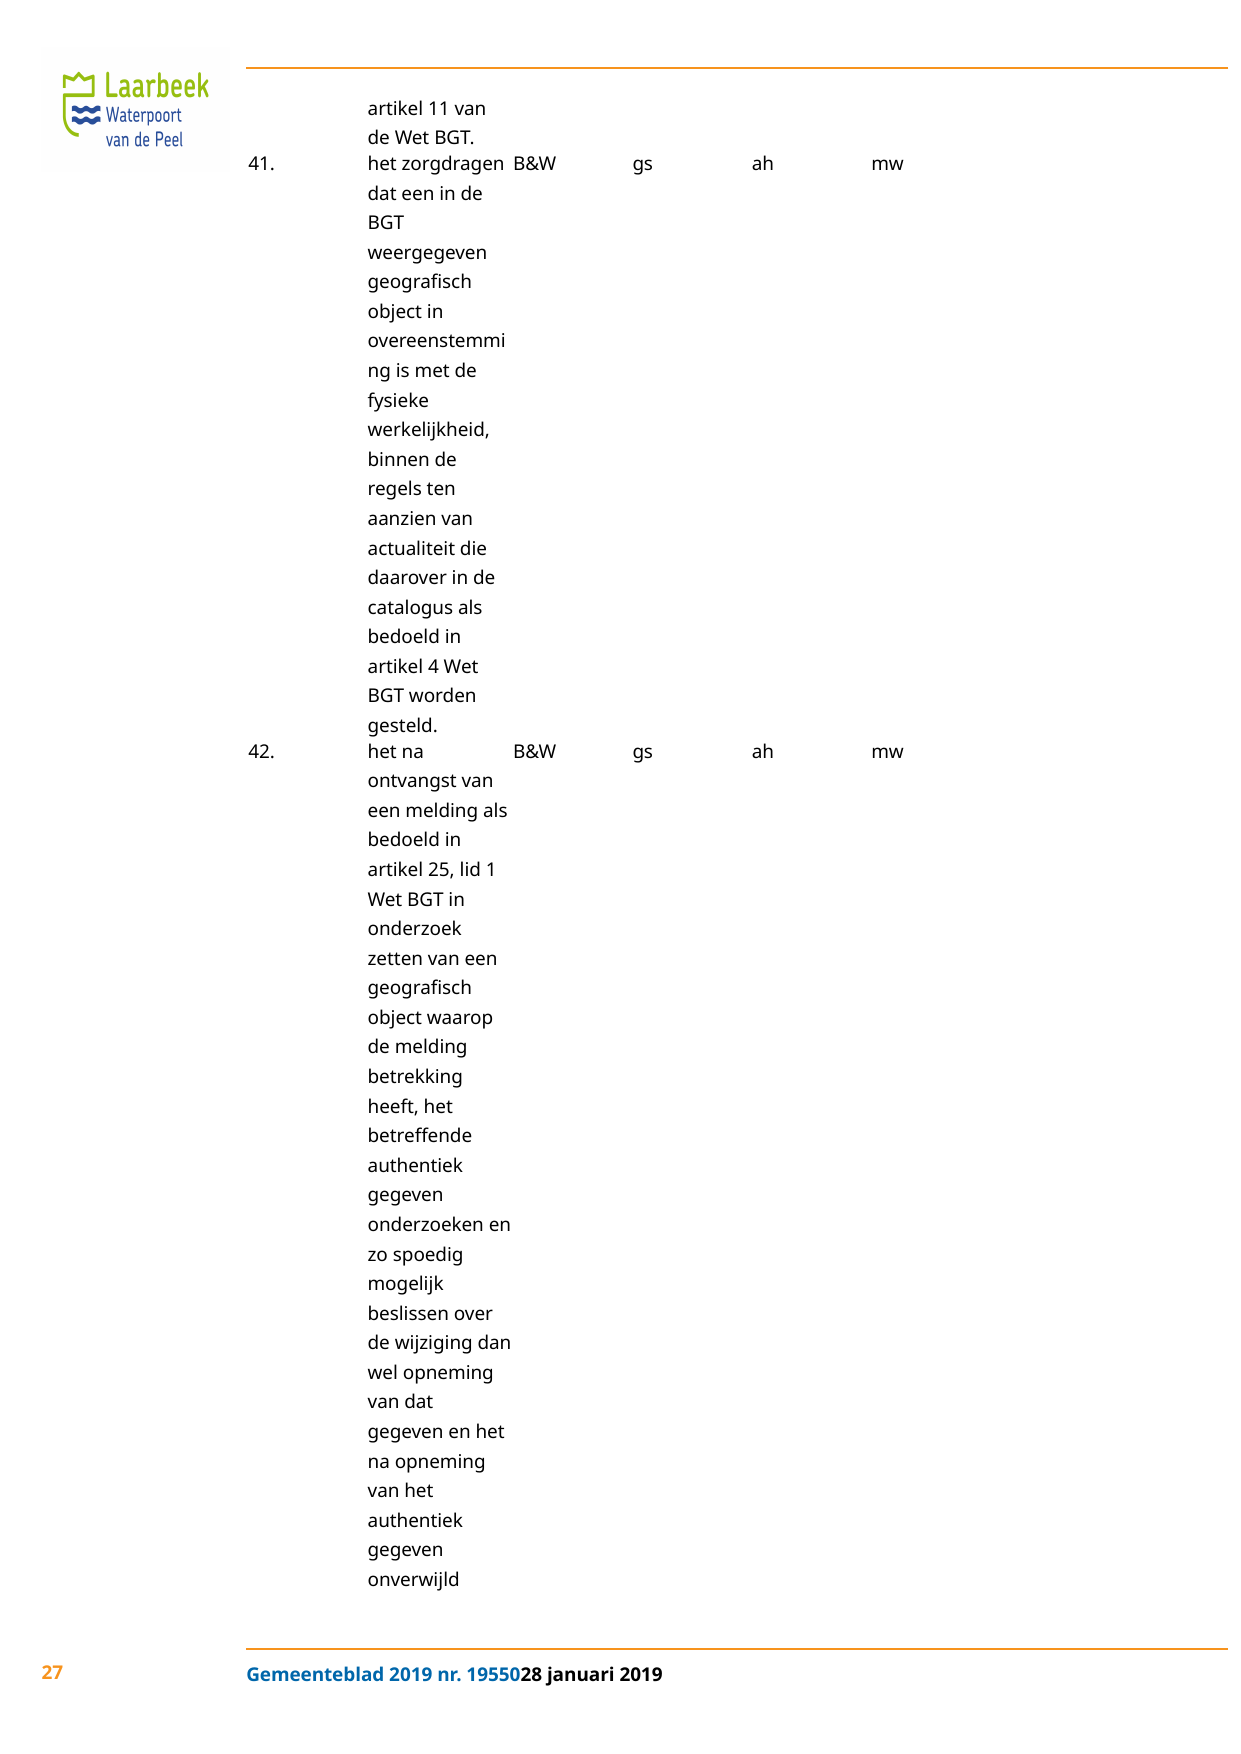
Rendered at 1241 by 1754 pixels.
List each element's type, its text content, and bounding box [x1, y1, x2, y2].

table_cell 42. [248, 738, 367, 1592]
table_cell het na ontvangst van een melding als bedoeld in artikel 25, lid 1 Wet BGT in onderzoek zetten van een geografisch object waarop de melding betrekking heeft, het betreffende authentiek gegeven onderzoeken en zo spoedig mogelijk beslissen over de wijziging dan wel opneming van dat gegeven en het na opneming van het authentiek gegeven onverwijld [368, 738, 513, 1592]
table_cell mw [871, 150, 991, 738]
table_cell [632, 95, 752, 150]
table_cell mw [871, 738, 991, 1592]
table_cell [991, 95, 1152, 150]
table_cell ah [752, 738, 871, 1592]
picture [41, 47, 231, 172]
table_cell B&W [513, 738, 632, 1592]
table_cell [871, 95, 991, 150]
table_cell 41. [248, 150, 367, 738]
table_cell [991, 150, 1152, 738]
table_cell ah [752, 150, 871, 738]
table_cell [513, 95, 632, 150]
table_cell [991, 738, 1152, 1592]
table_cell [248, 95, 367, 150]
table_cell artikel 11 van de Wet BGT. [368, 95, 513, 150]
table_cell het zorgdragen dat een in de BGT weergegeven geografisch object in overeenstemming is met de fysieke werkelijkheid, binnen de regels ten aanzien van actualiteit die daarover in de catalogus als bedoeld in artikel 4 Wet BGT worden gesteld. [368, 150, 513, 738]
table_cell gs [632, 150, 752, 738]
table_cell B&W [513, 150, 632, 738]
table_cell [752, 95, 871, 150]
table_cell gs [632, 738, 752, 1592]
